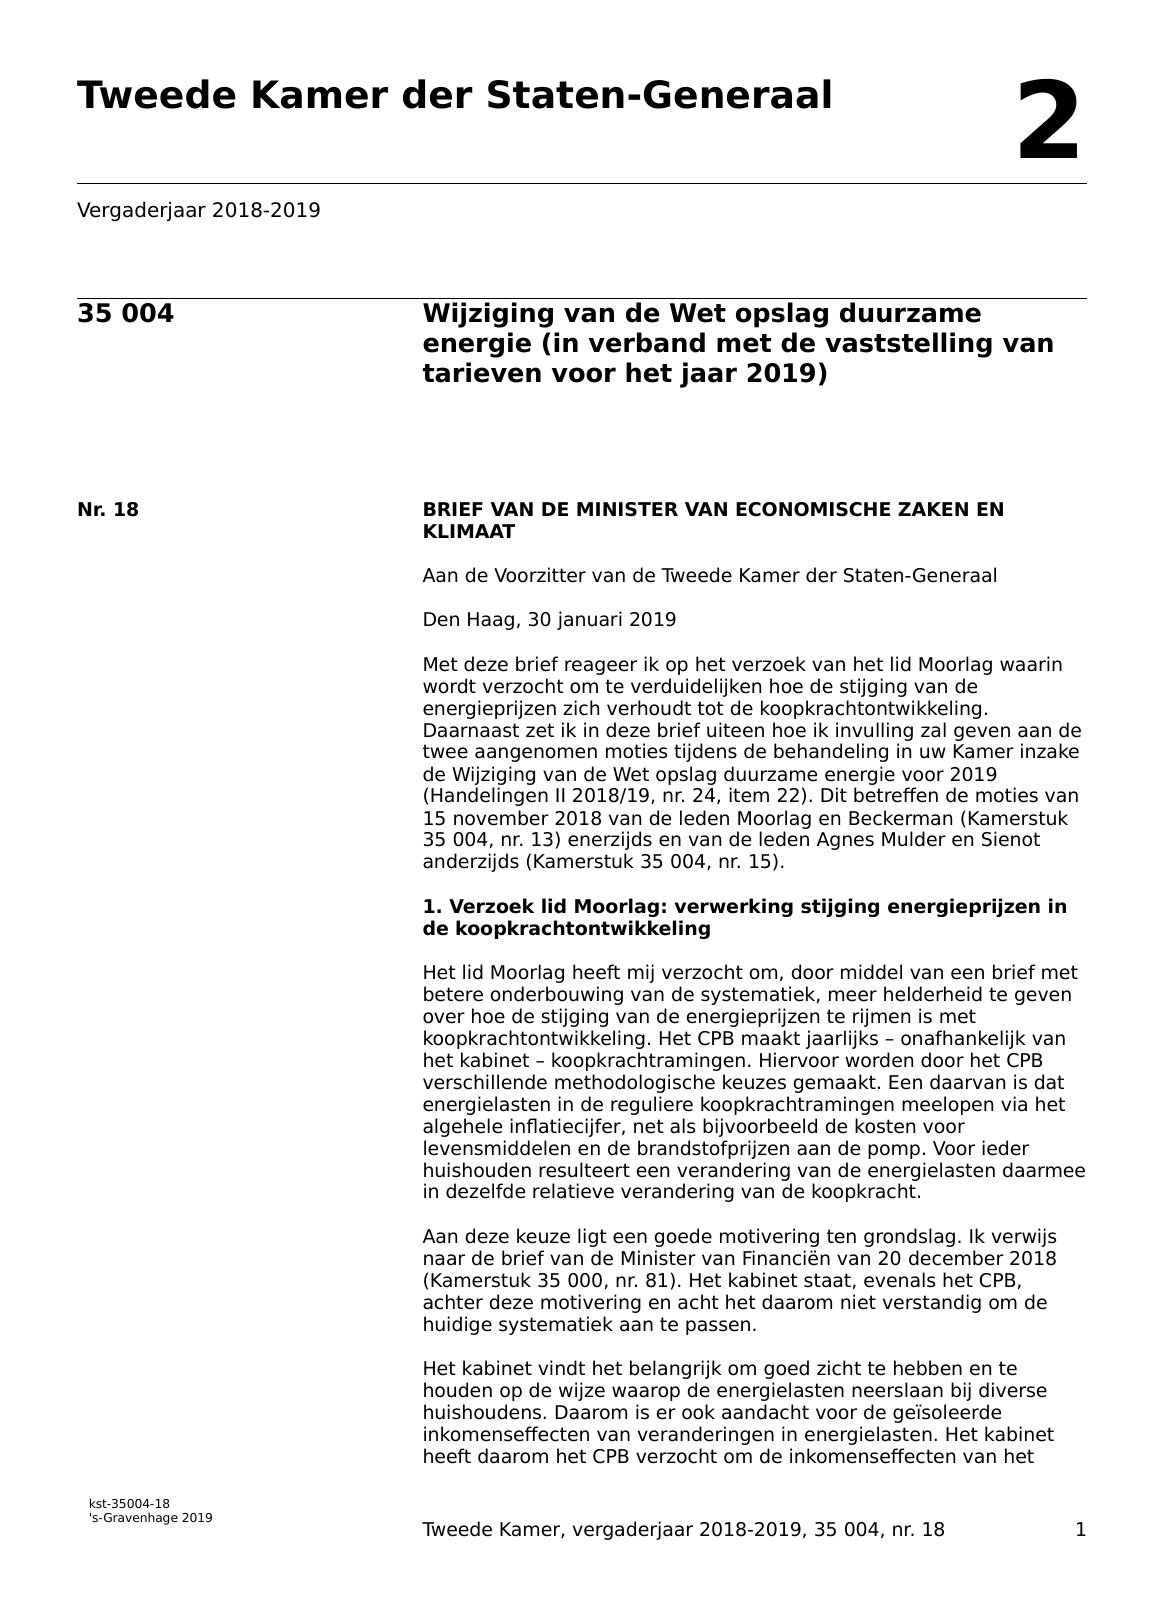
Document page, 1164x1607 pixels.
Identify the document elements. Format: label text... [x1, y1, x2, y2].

table_header Tweede Kamer der Staten-Generaal [77, 59, 886, 183]
text 's-Gravenhage 2019 [88, 1511, 323, 1525]
subtitle 1. Verzoek lid Moorlag: verwerking stijging energieprijzen in de koopkrachtontwikkeling [422, 896, 1087, 939]
subtitle Nr. 18 BRIEF VAN DE MINISTER VAN ECONOMISCHE ZAKEN EN KLIMAAT [77, 499, 1087, 543]
subtitle 35 004 Wijziging van de Wet opslag duurzame energie (in verband met de vaststelling van tarieven voor het jaar 2019) [77, 299, 1087, 388]
text Aan de Voorzitter van de Tweede Kamer der Staten-Generaal [422, 565, 1087, 587]
table_header 2 [886, 59, 1087, 183]
table_cell Vergaderjaar 2018-2019 [77, 184, 1087, 298]
text Den Haag, 30 januari 2019 [422, 609, 1087, 631]
text kst-35004-18 [88, 1497, 323, 1511]
text Het lid Moorlag heeft mij verzocht om, door middel van een brief met betere onderbouwing van de systematiek, meer helderheid te geven over hoe de stijging van de energieprijzen te rijmen is met koopkrachtontwikkeling. Het CPB maakt jaarlijks – onafhankelijk van het kabinet – koopkrachtramingen. Hiervoor worden door het CPB verschillende methodologische keuzes gemaakt. Een daarvan is dat energielasten in de reguliere koopkrachtramingen meelopen via het algehele inflatiecijfer, net als bijvoorbeeld de kosten voor levensmiddelen en de brandstofprijzen aan de pomp. Voor ieder huishouden resulteert een verandering van de energielasten daarmee in dezelfde relatieve verandering van de koopkracht. [422, 962, 1087, 1203]
text Het kabinet vindt het belangrijk om goed zicht te hebben en te houden op de wijze waarop de energielasten neerslaan bij diverse huishoudens. Daarom is er ook aandacht voor de geïsoleerde inkomenseffecten van veranderingen in energielasten. Het kabinet heeft daarom het CPB verzocht om de inkomenseffecten van het [422, 1358, 1087, 1468]
text Aan deze keuze ligt een goede motivering ten grondslag. Ik verwijs naar de brief van de Minister van Financiën van 20 december 2018 (Kamerstuk 35 000, nr. 81). Het kabinet staat, evenals het CPB, achter deze motivering en acht het daarom niet verstandig om de huidige systematiek aan te passen. [422, 1226, 1087, 1336]
text Met deze brief reageer ik op het verzoek van het lid Moorlag waarin wordt verzocht om te verduidelijken hoe de stijging van de energieprijzen zich verhoudt tot de koopkrachtontwikkeling. Daarnaast zet ik in deze brief uiteen hoe ik invulling zal geven aan de twee aangenomen moties tijdens de behandeling in uw Kamer inzake de Wijziging van de Wet opslag duurzame energie voor 2019 (Handelingen II 2018/19, nr. 24, item 22). Dit betreffen de moties van 15 november 2018 van de leden Moorlag en Beckerman (Kamerstuk 35 004, nr. 13) enerzijds en van de leden Agnes Mulder en Sienot anderzijds (Kamerstuk 35 004, nr. 15). [422, 653, 1087, 873]
